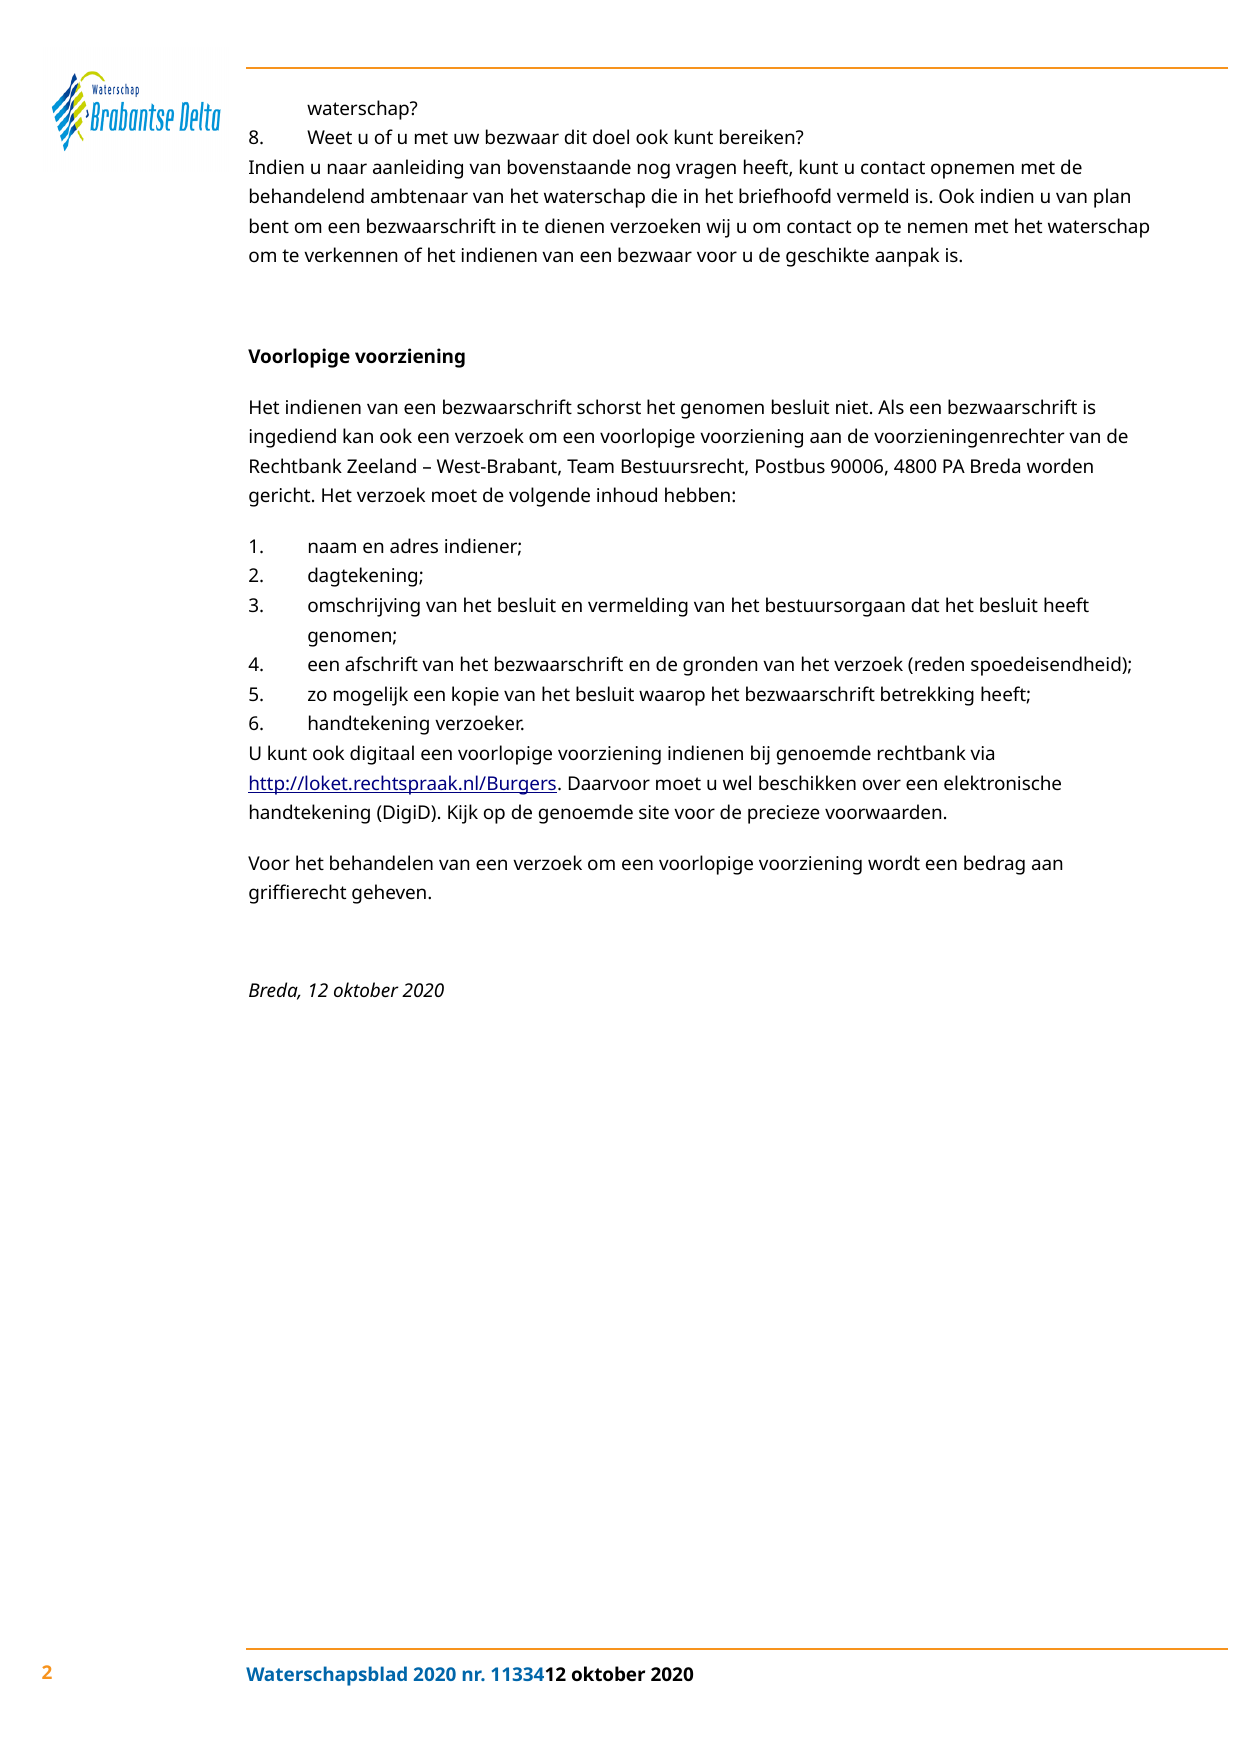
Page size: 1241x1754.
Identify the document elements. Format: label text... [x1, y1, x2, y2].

list dagtekening; [248, 563, 1152, 588]
text Breda, 12 oktober 2020 [248, 978, 1152, 1003]
text Voor het behandelen van een verzoek om een voorlopige voorziening wordt een bedrag aan griffierecht geheven. [248, 850, 1152, 905]
list naam en adres indiener; [248, 533, 1152, 559]
list een afschrift van het bezwaarschrift en de gronden van het verzoek (reden spoedeisendheid); [248, 651, 1152, 677]
list Weet u of u met uw bezwaar dit doel ook kunt bereiken? [248, 124, 1152, 150]
list omschrijving van het besluit en vermelding van het bestuursorgaan dat het besluit heeft genomen; [248, 592, 1152, 648]
text U kunt ook digitaal een voorlopige voorziening indienen bij genoemde rechtbank via http://loket.rechtspraak.nl/Burgers. Daarvoor moet u wel beschikken over een elektronische handtekening (DigiD). Kijk op de genoemde site voor de precieze voorwaarden. [248, 740, 1152, 825]
list handtekening verzoeker. [248, 711, 1152, 736]
text Voorlopige voorziening [248, 343, 1152, 369]
picture [41, 47, 231, 172]
text Indien u naar aanleiding van bovenstaande nog vragen heeft, kunt u contact opnemen met de behandelend ambtenaar van het waterschap die in het briefhoofd vermeld is. Ook indien u van plan bent om een bezwaarschrift in te dienen verzoeken wij u om contact op te nemen met het waterschap om te verkennen of het indienen van een bezwaar voor u de geschikte aanpak is. [248, 154, 1152, 268]
list waterschap? [248, 95, 1152, 121]
text Het indienen van een bezwaarschrift schorst het genomen besluit niet. Als een bezwaarschrift is ingediend kan ook een verzoek om een voorlopige voorziening aan de voorzieningenrechter van de Rechtbank Zeeland – West-Brabant, Team Bestuursrecht, Postbus 90006, 4800 PA Breda worden gericht. Het verzoek moet de volgende inhoud hebben: [248, 394, 1152, 508]
list zo mogelijk een kopie van het besluit waarop het bezwaarschrift betrekking heeft; [248, 681, 1152, 707]
